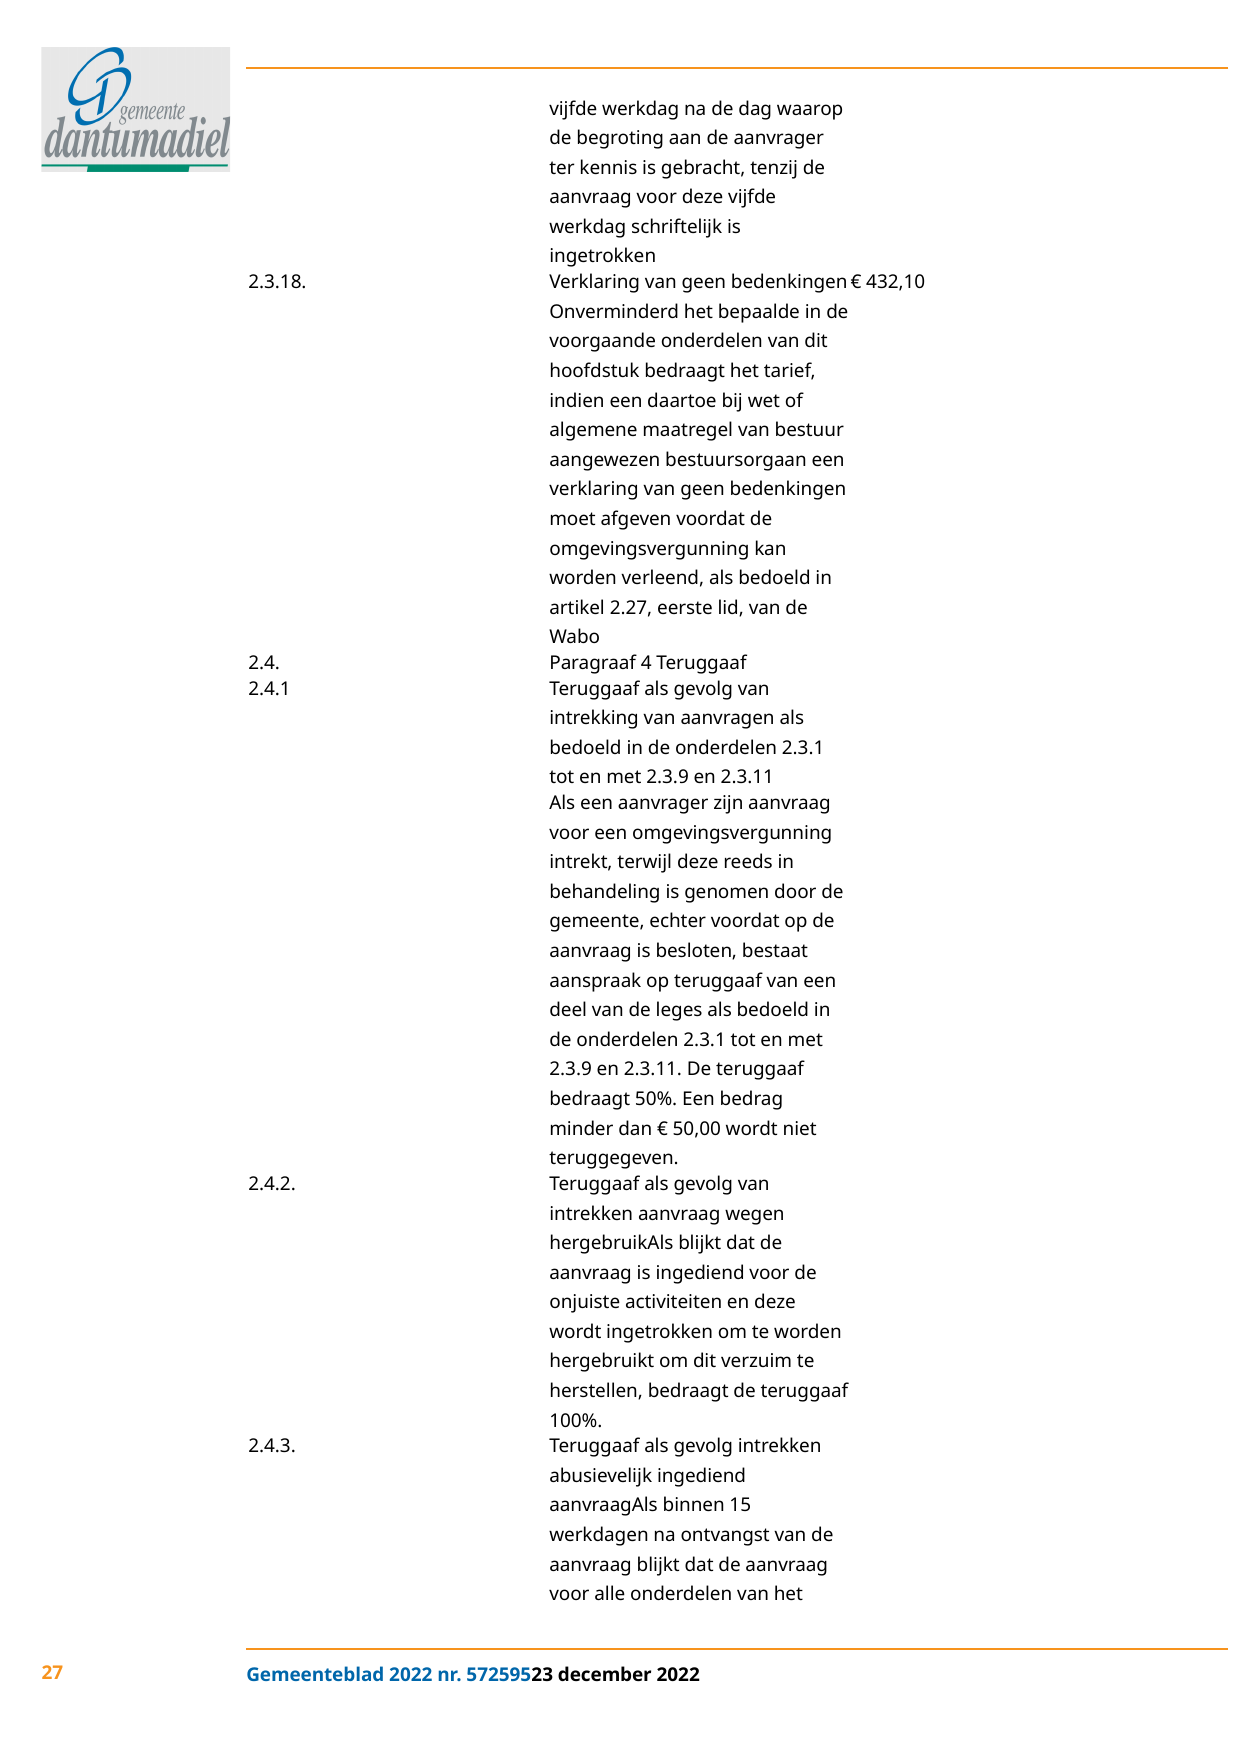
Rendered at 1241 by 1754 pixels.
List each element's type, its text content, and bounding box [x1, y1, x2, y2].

table_cell [850, 1433, 1152, 1606]
table_cell vijfde werkdag na de dag waarop de begroting aan de aanvrager ter kennis is gebracht, tenzij de aanvraag voor deze vijfde werkdag schriftelijk is ingetrokken [549, 95, 850, 268]
table_cell 2.4.2. [248, 1170, 549, 1432]
table_cell 2.4.1 [248, 675, 549, 789]
table_cell [248, 95, 549, 268]
table_cell [850, 675, 1152, 789]
table_cell 2.4.3. [248, 1433, 549, 1606]
table_cell 2.3.18. [248, 269, 549, 649]
table_cell 2.4. [248, 649, 549, 675]
table_cell [248, 789, 549, 1170]
table_cell Teruggaaf als gevolg van intrekken aanvraag wegen hergebruikAls blijkt dat de aanvraag is ingediend voor de onjuiste activiteiten en deze wordt ingetrokken om te worden hergebruikt om dit verzuim te herstellen, bedraagt de teruggaaf 100%. [549, 1170, 850, 1432]
table_cell [850, 1170, 1152, 1432]
table_cell € 432,10 [850, 269, 1152, 649]
table_cell Als een aanvrager zijn aanvraag voor een omgevingsvergunning intrekt, terwijl deze reeds in behandeling is genomen door de gemeente, echter voordat op de aanvraag is besloten, bestaat aanspraak op teruggaaf van een deel van de leges als bedoeld in de onderdelen 2.3.1 tot en met 2.3.9 en 2.3.11. De teruggaaf bedraagt 50%. Een bedrag minder dan € 50,00 wordt niet teruggegeven. [549, 789, 850, 1170]
table_cell Teruggaaf als gevolg intrekken abusievelijk ingediend aanvraagAls binnen 15 werkdagen na ontvangst van de aanvraag blijkt dat de aanvraag voor alle onderdelen van het [549, 1433, 850, 1606]
table_cell [850, 95, 1152, 268]
table_cell Teruggaaf als gevolg van intrekking van aanvragen als bedoeld in de onderdelen 2.3.1 tot en met 2.3.9 en 2.3.11 [549, 675, 850, 789]
table_cell Paragraaf 4 Teruggaaf [549, 649, 850, 675]
table_cell Verklaring van geen bedenkingen Onverminderd het bepaalde in de voorgaande onderdelen van dit hoofdstuk bedraagt het tarief, indien een daartoe bij wet of algemene maatregel van bestuur aangewezen bestuursorgaan een verklaring van geen bedenkingen moet afgeven voordat de omgevingsvergunning kan worden verleend, als bedoeld in artikel 2.27, eerste lid, van de Wabo [549, 269, 850, 649]
picture [41, 47, 231, 172]
table_cell [850, 789, 1152, 1170]
table_cell [850, 649, 1152, 675]
